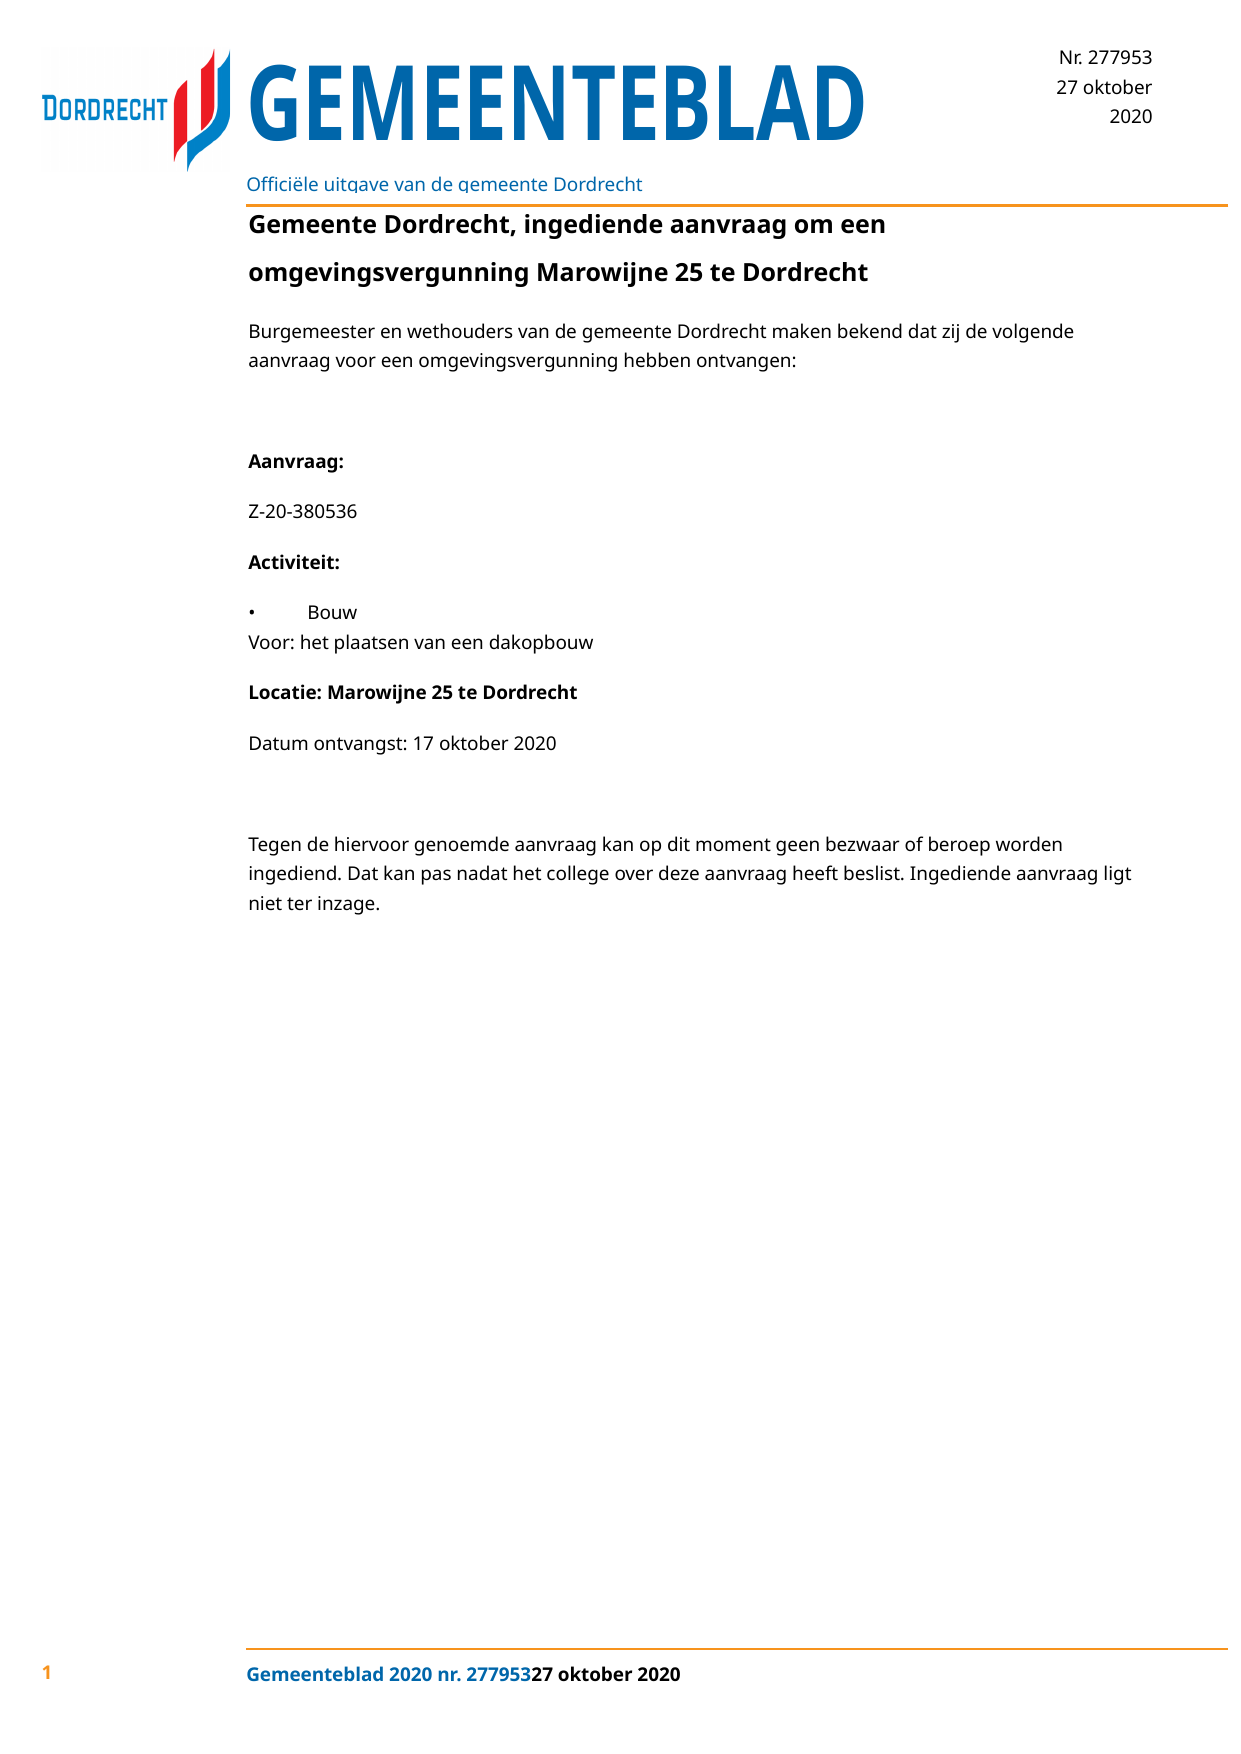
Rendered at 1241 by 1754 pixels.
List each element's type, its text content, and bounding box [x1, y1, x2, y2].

text Voor: het plaatsen van een dakopbouw [248, 629, 1152, 655]
text Aanvraag: [248, 448, 1152, 474]
picture [41, 47, 231, 172]
text Z-20-380536 [248, 499, 1152, 524]
text Activiteit: [248, 549, 1152, 575]
text Burgemeester en wethouders van de gemeente Dordrecht maken bekend dat zij de volgende aanvraag voor een omgevingsvergunning hebben ontvangen: [248, 318, 1152, 373]
text Tegen de hiervoor genoemde aanvraag kan op dit moment geen bezwaar of beroep worden ingediend. Dat kan pas nadat het college over deze aanvraag heeft beslist. Ingediende aanvraag ligt niet ter inzage. [248, 831, 1152, 916]
text Datum ontvangst: 17 oktober 2020 [248, 730, 1152, 756]
text Gemeente Dordrecht, ingediende aanvraag om een omgevingsvergunning Marowijne 25 te Dordrecht [248, 207, 1152, 288]
list Bouw [248, 599, 1152, 625]
text Locatie: Marowijne 25 te Dordrecht [248, 679, 1152, 705]
